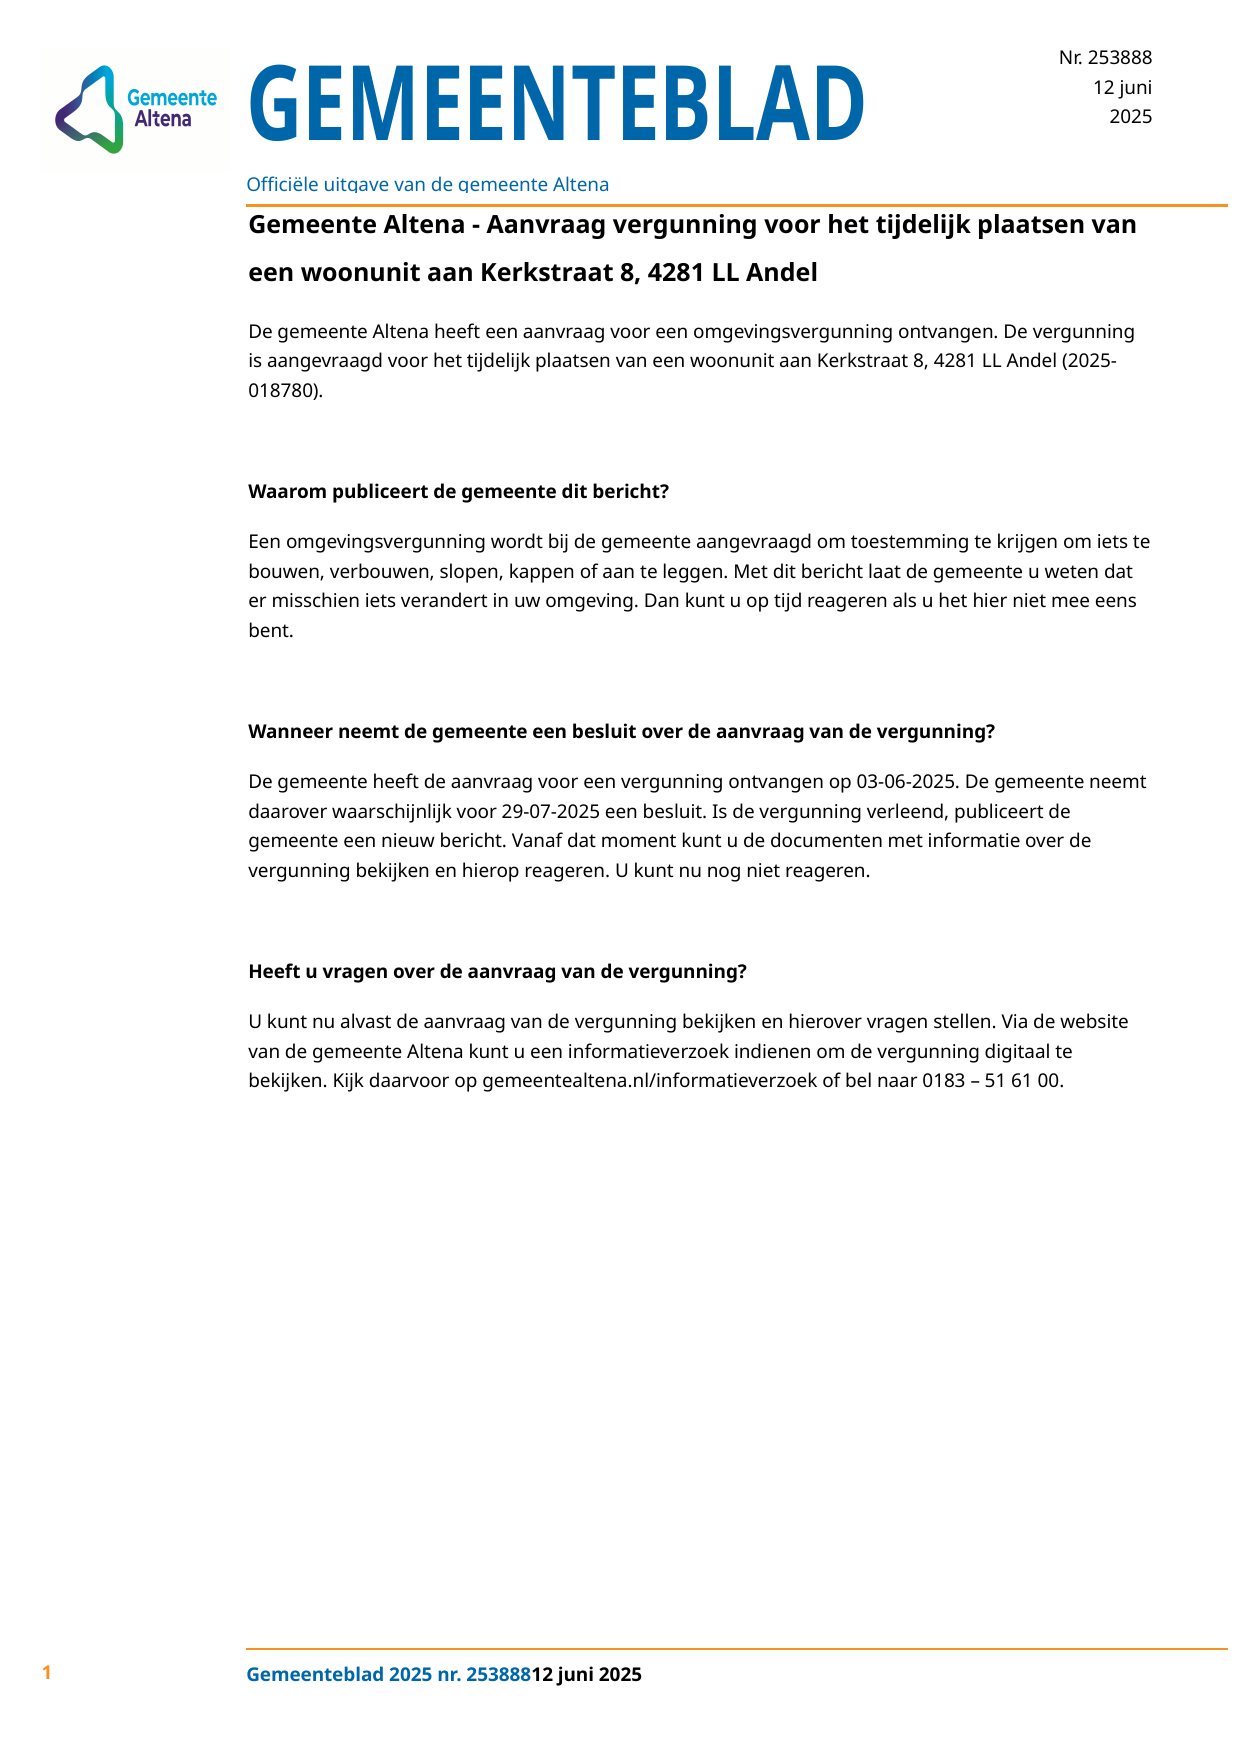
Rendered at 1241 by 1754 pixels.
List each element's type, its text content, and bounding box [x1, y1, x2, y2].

text U kunt nu alvast de aanvraag van de vergunning bekijken en hierover vragen stellen. Via de website van de gemeente Altena kunt u een informatieverzoek indienen om de vergunning digitaal te bekijken. Kijk daarvoor op gemeentealtena.nl/informatieverzoek of bel naar 0183 – 51 61 00. [248, 1008, 1152, 1093]
text Wanneer neemt de gemeente een besluit over de aanvraag van de vergunning? [248, 718, 1152, 744]
text Een omgevingsvergunning wordt bij de gemeente aangevraagd om toestemming te krijgen om iets te bouwen, verbouwen, slopen, kappen of aan te leggen. Met dit bericht laat de gemeente u weten dat er misschien iets verandert in uw omgeving. Dan kunt u op tijd reageren als u het hier niet mee eens bent. [248, 528, 1152, 643]
text Heeft u vragen over de aanvraag van de vergunning? [248, 958, 1152, 984]
text Waarom publiceert de gemeente dit bericht? [248, 478, 1152, 504]
text De gemeente Altena heeft een aanvraag voor een omgevingsvergunning ontvangen. De vergunning is aangevraagd voor het tijdelijk plaatsen van een woonunit aan Kerkstraat 8, 4281 LL Andel (2025-018780). [248, 318, 1152, 403]
text Gemeente Altena - Aanvraag vergunning voor het tijdelijk plaatsen van een woonunit aan Kerkstraat 8, 4281 LL Andel [248, 207, 1152, 288]
text De gemeente heeft de aanvraag voor een vergunning ontvangen op 03-06-2025. De gemeente neemt daarover waarschijnlijk voor 29-07-2025 een besluit. Is de vergunning verleend, publiceert de gemeente een nieuw bericht. Vanaf dat moment kunt u de documenten met informatie over de vergunning bekijken en hierop reageren. U kunt nu nog niet reageren. [248, 768, 1152, 883]
picture [41, 47, 231, 172]
